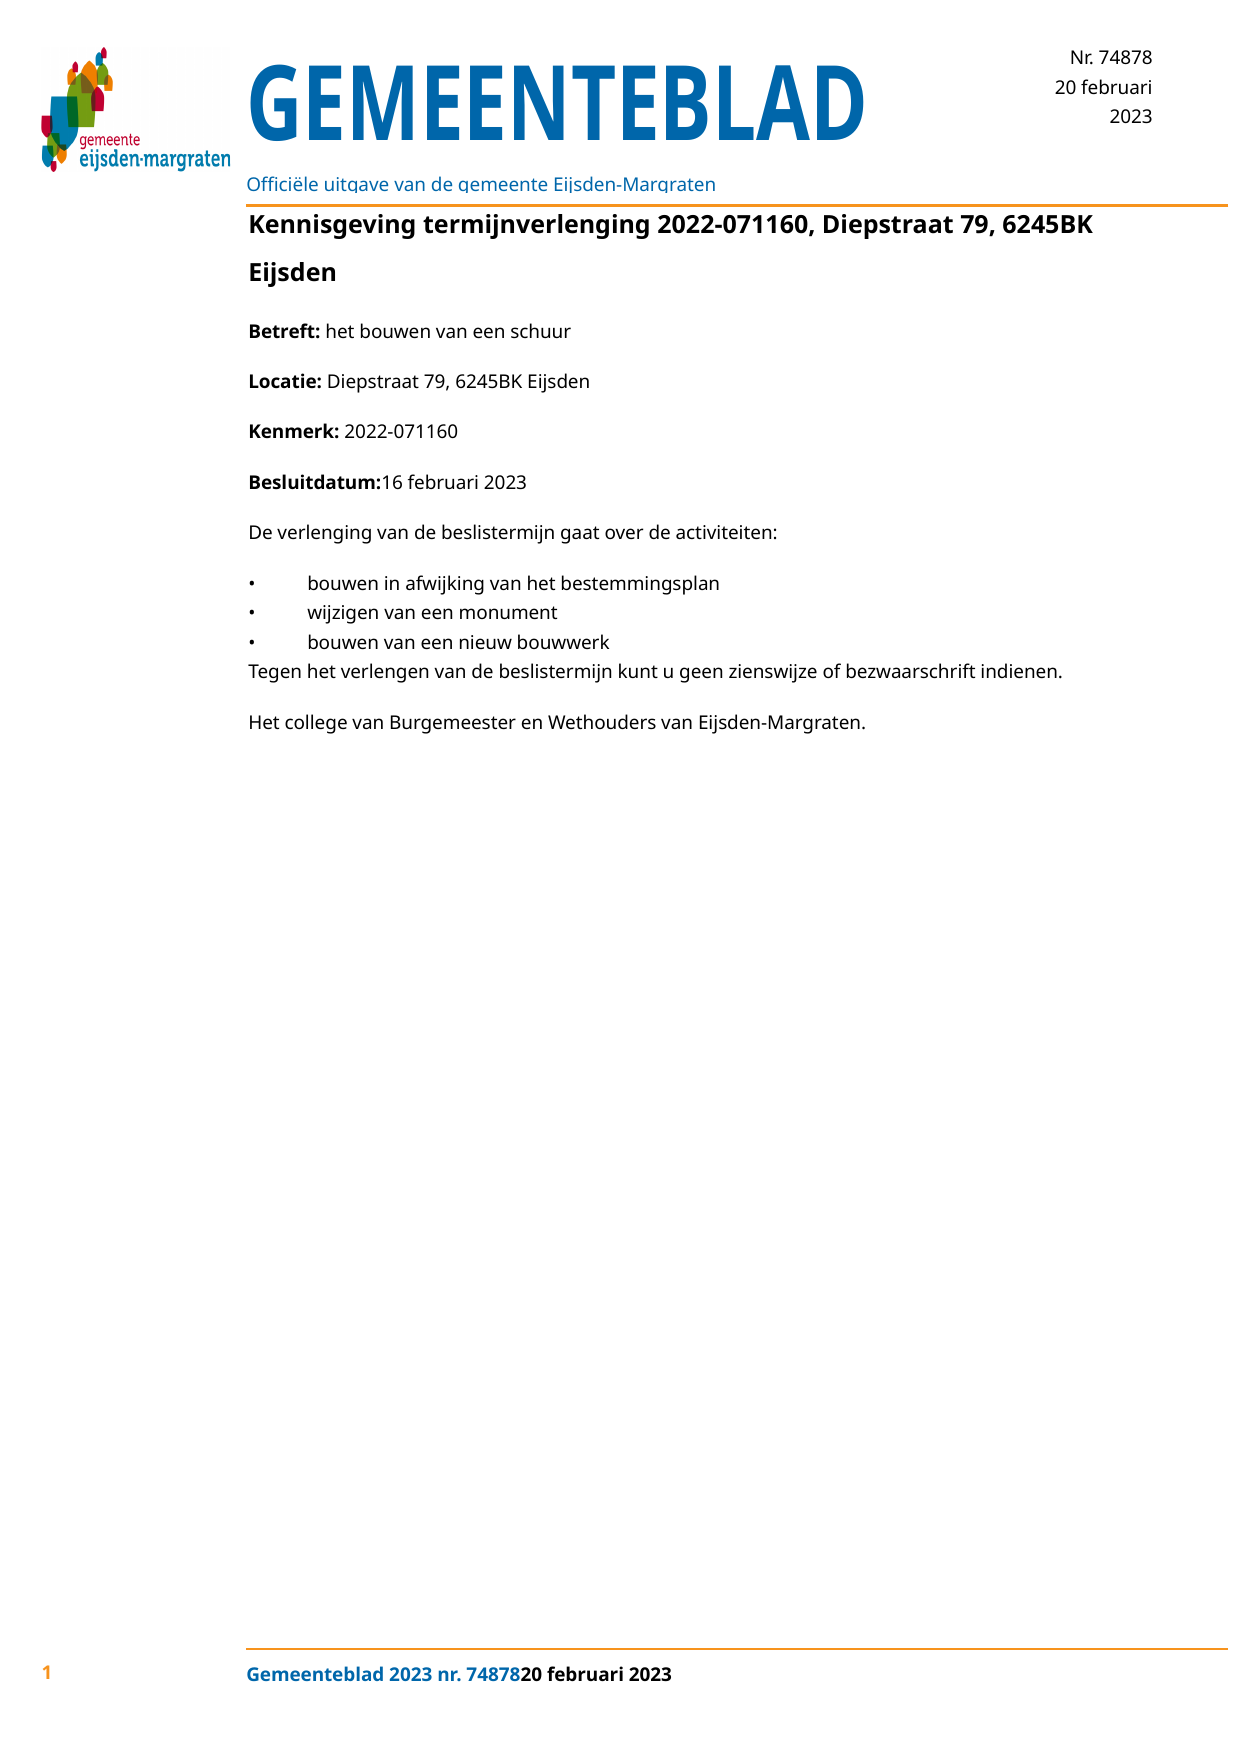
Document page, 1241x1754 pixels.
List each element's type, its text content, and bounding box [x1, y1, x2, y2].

text Besluitdatum:16 februari 2023 [248, 469, 1152, 495]
text Locatie: Diepstraat 79, 6245BK Eijsden [248, 368, 1152, 394]
text De verlenging van de beslistermijn gaat over de activiteiten: [248, 519, 1152, 545]
picture [41, 47, 231, 172]
text Kennisgeving termijnverlenging 2022-071160, Diepstraat 79, 6245BK Eijsden [248, 207, 1152, 288]
text Het college van Burgemeester en Wethouders van Eijsden-Margraten. [248, 709, 1152, 735]
list wijzigen van een monument [248, 599, 1152, 625]
text Kenmerk: 2022-071160 [248, 419, 1152, 444]
text Betreft: het bouwen van een schuur [248, 318, 1152, 344]
text Tegen het verlengen van de beslistermijn kunt u geen zienswijze of bezwaarschrift indienen. [248, 659, 1152, 684]
list bouwen in afwijking van het bestemmingsplan [248, 570, 1152, 596]
list bouwen van een nieuw bouwwerk [248, 629, 1152, 655]
